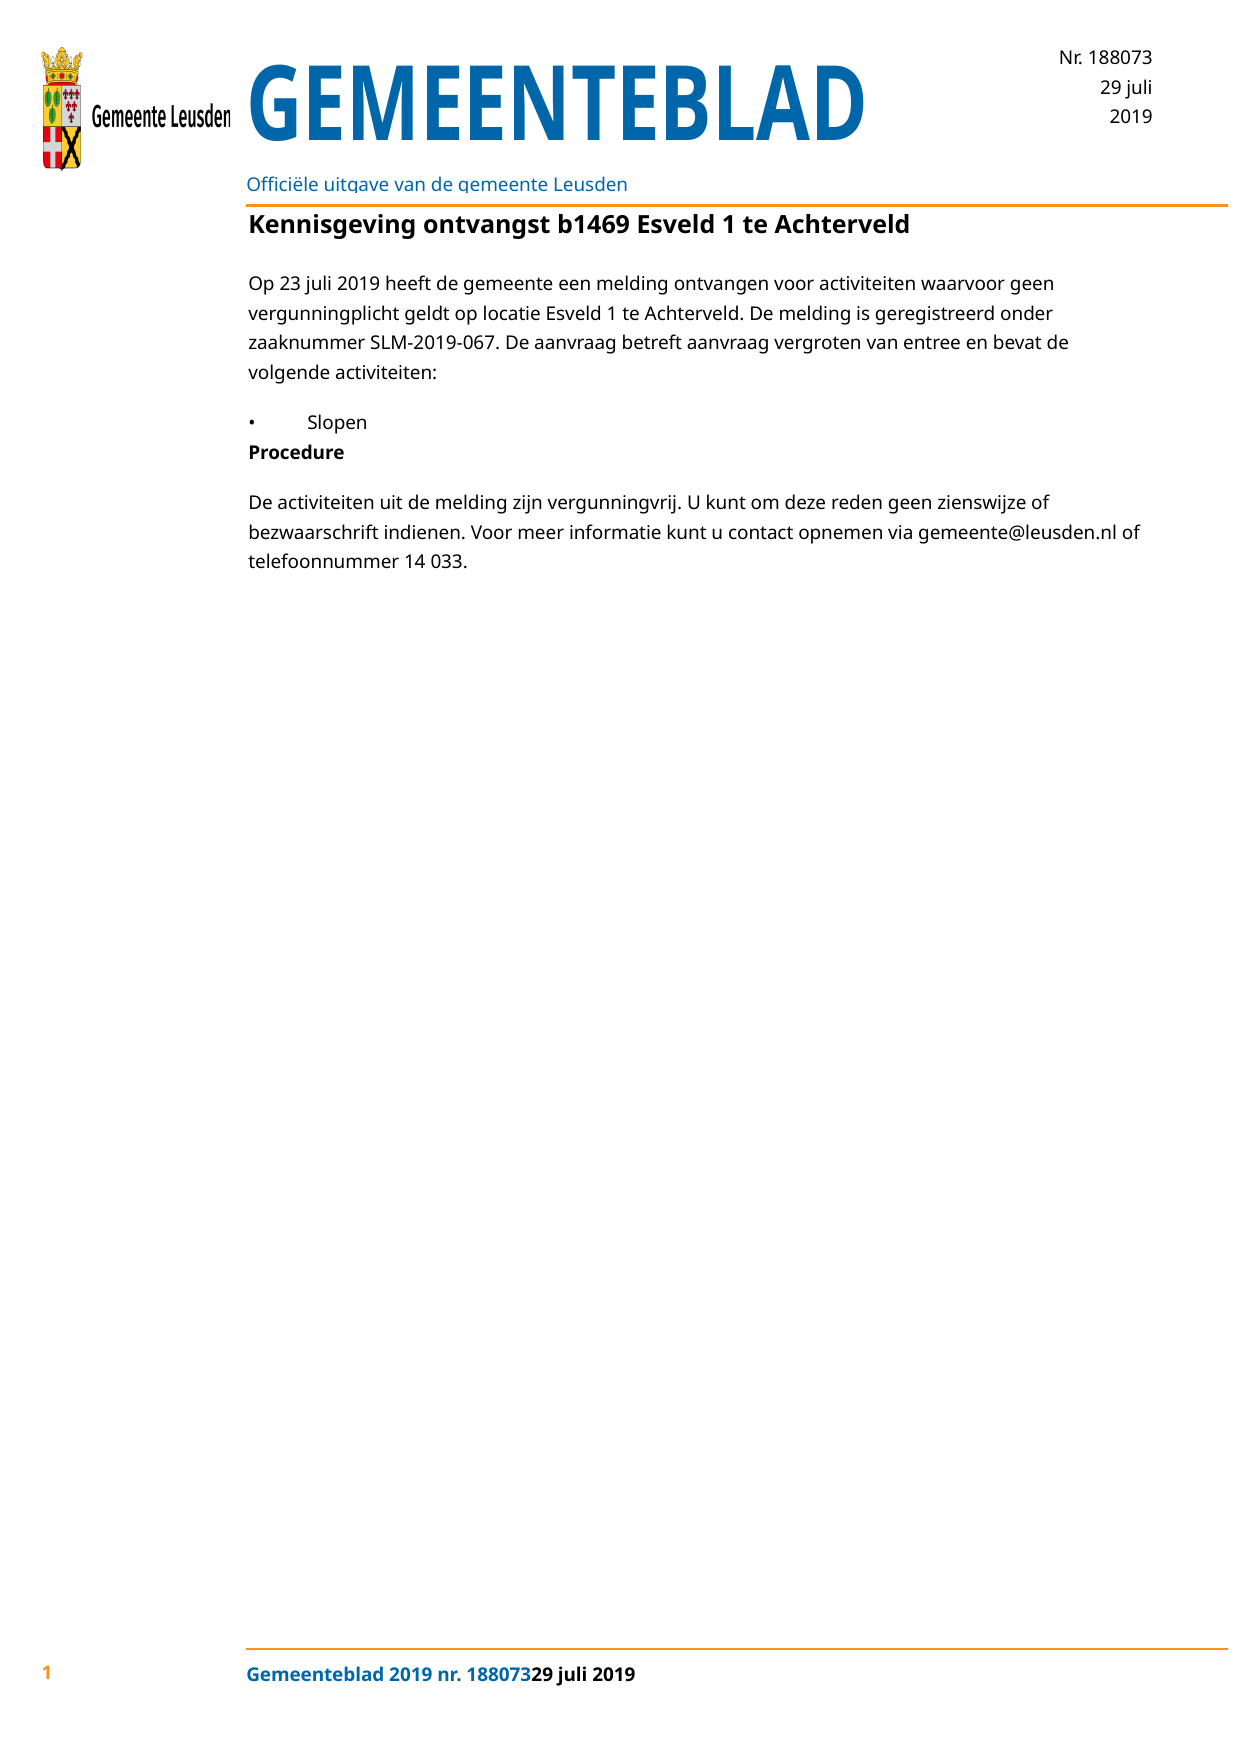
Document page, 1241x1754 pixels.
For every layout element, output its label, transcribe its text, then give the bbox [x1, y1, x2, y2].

picture [41, 47, 231, 172]
text De activiteiten uit de melding zijn vergunningvrij. U kunt om deze reden geen zienswijze of bezwaarschrift indienen. Voor meer informatie kunt u contact opnemen via gemeente@leusden.nl of telefoonnummer 14 033. [248, 489, 1152, 574]
text Kennisgeving ontvangst b1469 Esveld 1 te Achterveld [248, 207, 1152, 241]
text Op 23 juli 2019 heeft de gemeente een melding ontvangen voor activiteiten waarvoor geen vergunningplicht geldt op locatie Esveld 1 te Achterveld. De melding is geregistreerd onder zaaknummer SLM-2019-067. De aanvraag betreft aanvraag vergroten van entree en bevat de volgende activiteiten: [248, 270, 1152, 385]
list Slopen [248, 409, 1152, 435]
text Procedure [248, 439, 1152, 465]
